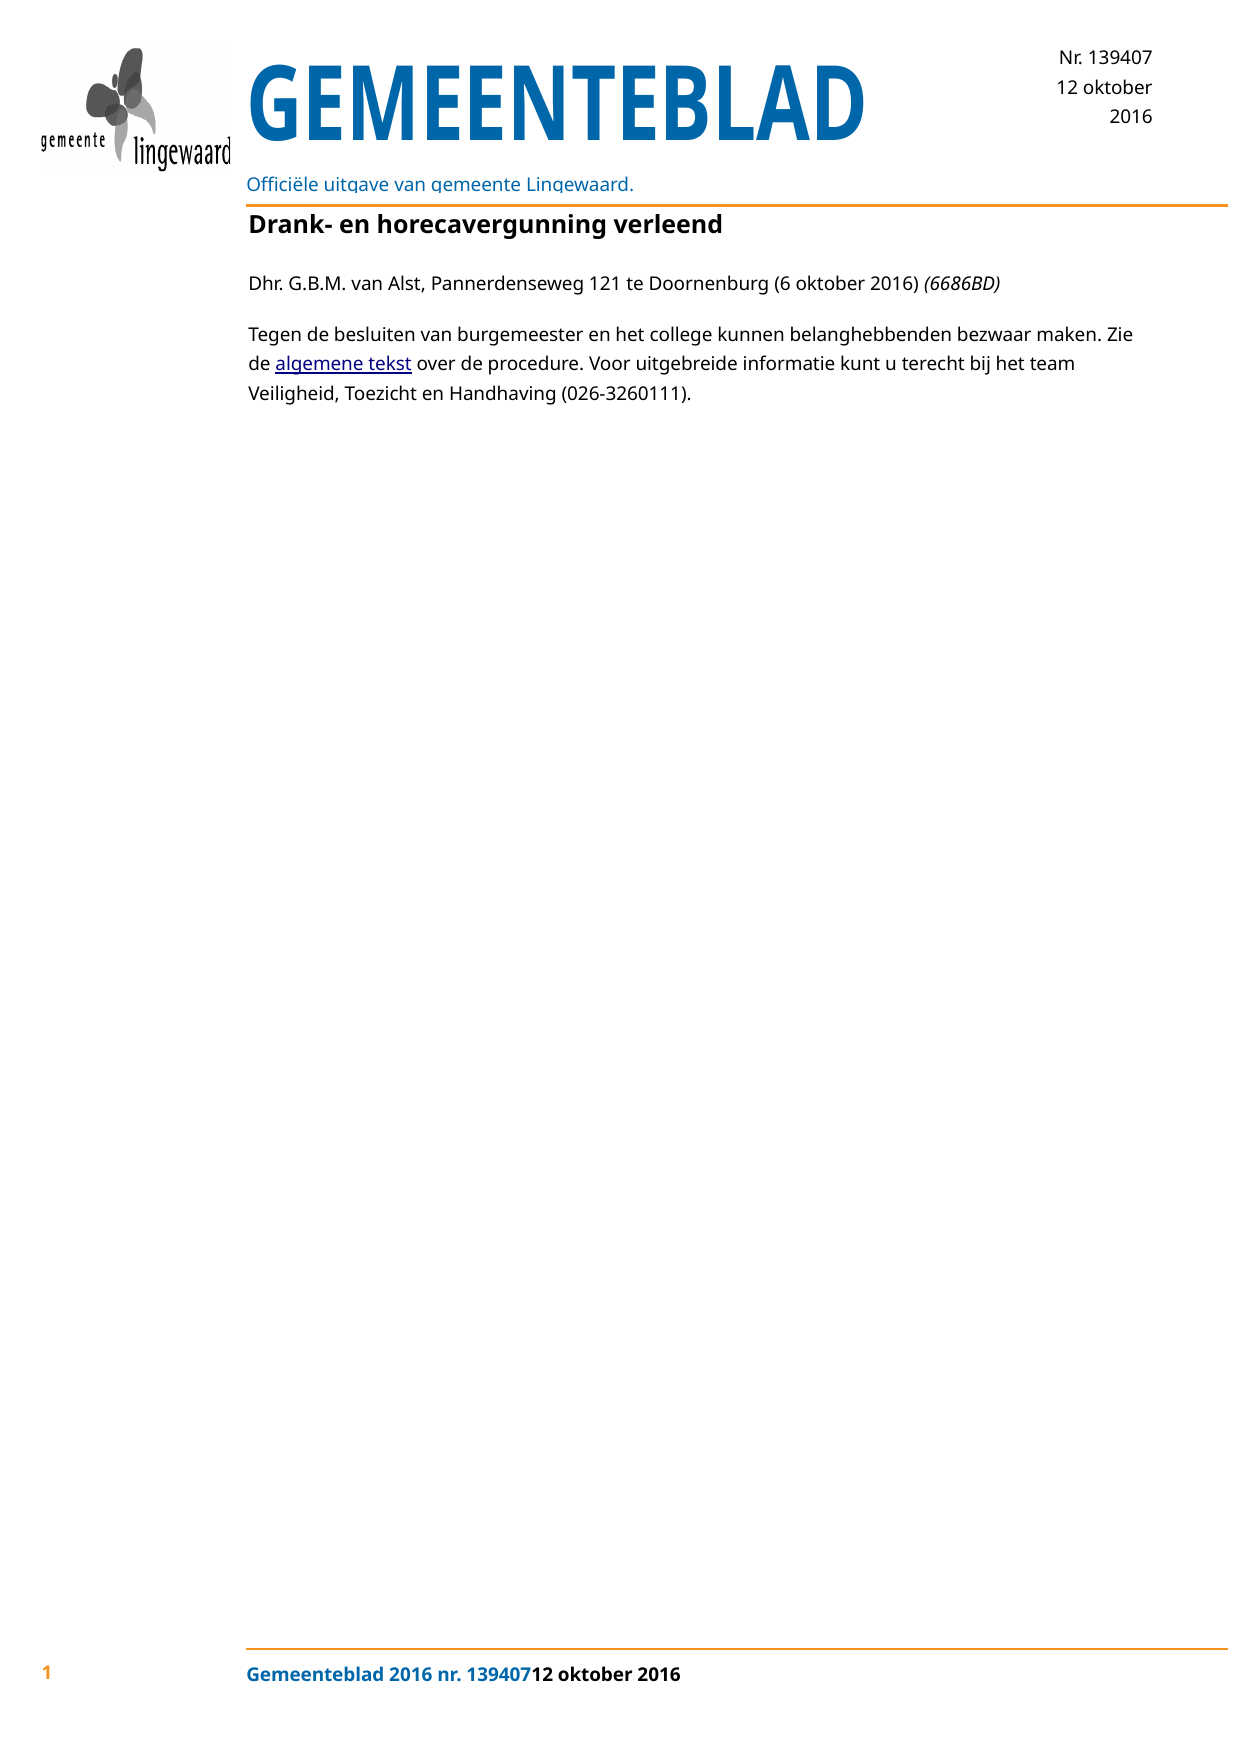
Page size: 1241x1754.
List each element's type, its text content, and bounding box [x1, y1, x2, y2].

text Dhr. G.B.M. van Alst, Pannerdenseweg 121 te Doornenburg (6 oktober 2016) (6686BD) [248, 270, 1152, 296]
text Drank- en horecavergunning verleend [248, 207, 1152, 241]
picture [41, 47, 231, 172]
text Tegen de besluiten van burgemeester en het college kunnen belanghebbenden bezwaar maken. Zie de algemene tekst over de procedure. Voor uitgebreide informatie kunt u terecht bij het team Veiligheid, Toezicht en Handhaving (026-3260111). [248, 321, 1152, 406]
